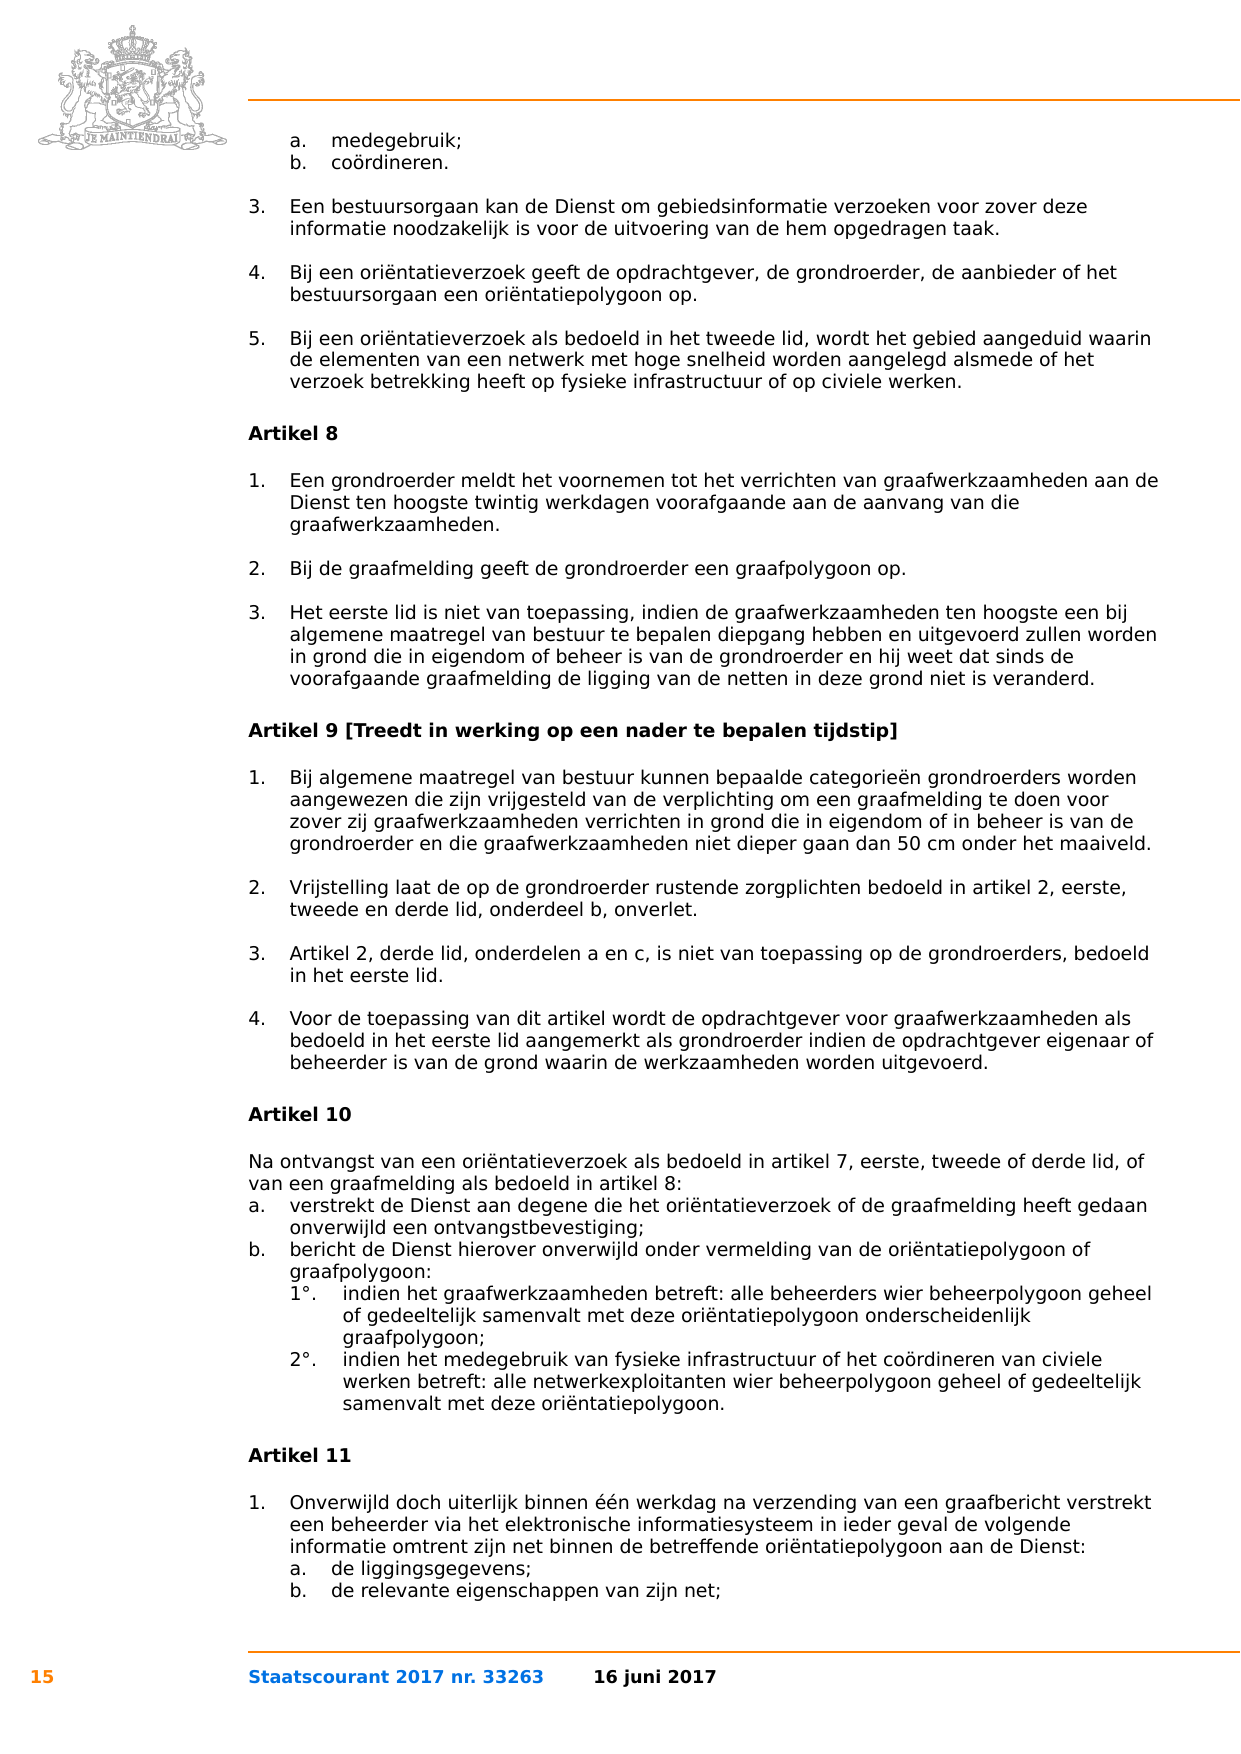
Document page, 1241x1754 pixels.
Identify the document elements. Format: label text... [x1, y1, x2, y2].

text 2. Bij de graafmelding geeft de grondroerder een graafpolygoon op. [248, 558, 1163, 580]
text a. verstrekt de Dienst aan degene die het oriëntatieverzoek of de graafmelding heeft gedaan onverwijld een ontvangstbevestiging; [248, 1195, 1163, 1239]
text 1. Een grondroerder meldt het voornemen tot het verrichten van graafwerkzaamheden aan de Dienst ten hoogste twintig werkdagen voorafgaande aan de aanvang van die graafwerkzaamheden. [248, 470, 1163, 536]
text b. de relevante eigenschappen van zijn net; [289, 1580, 1163, 1602]
subtitle Artikel 8 [248, 423, 1163, 445]
text 1. Bij algemene maatregel van bestuur kunnen bepaalde categorieën grondroerders worden aangewezen die zijn vrijgesteld van de verplichting om een graafmelding te doen voor zover zij graafwerkzaamheden verrichten in grond die in eigendom of in beheer is van de grondroerder en die graafwerkzaamheden niet dieper gaan dan 50 cm onder het maaiveld. [248, 767, 1163, 855]
subtitle Artikel 9 [Treedt in werking op een nader te bepalen tijdstip] [248, 720, 1163, 742]
picture [38, 25, 227, 150]
text 2°. indien het medegebruik van fysieke infrastructuur of het coördineren van civiele werken betreft: alle netwerkexploitanten wier beheerpolygoon geheel of gedeeltelijk samenvalt met deze oriëntatiepolygoon. [289, 1349, 1163, 1415]
text 1. Onverwijld doch uiterlijk binnen één werkdag na verzending van een graafbericht verstrekt een beheerder via het elektronische informatiesysteem in ieder geval de volgende informatie omtrent zijn net binnen de betreffende oriëntatiepolygoon aan de Dienst: [248, 1492, 1163, 1558]
text 3. Artikel 2, derde lid, onderdelen a en c, is niet van toepassing op de grondroerders, bedoeld in het eerste lid. [248, 942, 1163, 986]
subtitle Artikel 11 [248, 1445, 1163, 1467]
text Na ontvangst van een oriëntatieverzoek als bedoeld in artikel 7, eerste, tweede of derde lid, of van een graafmelding als bedoeld in artikel 8: [248, 1151, 1163, 1195]
text 3. Het eerste lid is niet van toepassing, indien de graafwerkzaamheden ten hoogste een bij algemene maatregel van bestuur te bepalen diepgang hebben en uitgevoerd zullen worden in grond die in eigendom of beheer is van de grondroerder en hij weet dat sinds de voorafgaande graafmelding de ligging van de netten in deze grond niet is veranderd. [248, 602, 1163, 690]
text 1°. indien het graafwerkzaamheden betreft: alle beheerders wier beheerpolygoon geheel of gedeeltelijk samenvalt met deze oriëntatiepolygoon onderscheidenlijk graafpolygoon; [289, 1283, 1163, 1349]
text 3. Een bestuursorgaan kan de Dienst om gebiedsinformatie verzoeken voor zover deze informatie noodzakelijk is voor de uitvoering van de hem opgedragen taak. [248, 196, 1163, 240]
text 4. Bij een oriëntatieverzoek geeft de opdrachtgever, de grondroerder, de aanbieder of het bestuursorgaan een oriëntatiepolygoon op. [248, 262, 1163, 306]
text 2. Vrijstelling laat de op de grondroerder rustende zorgplichten bedoeld in artikel 2, eerste, tweede en derde lid, onderdeel b, onverlet. [248, 877, 1163, 921]
text b. bericht de Dienst hierover onverwijld onder vermelding van de oriëntatiepolygoon of graafpolygoon: [248, 1239, 1163, 1283]
text 4. Voor de toepassing van dit artikel wordt de opdrachtgever voor graafwerkzaamheden als bedoeld in het eerste lid aangemerkt als grondroerder indien de opdrachtgever eigenaar of beheerder is van de grond waarin de werkzaamheden worden uitgevoerd. [248, 1008, 1163, 1074]
text a. de liggingsgegevens; [289, 1558, 1163, 1580]
text a. medegebruik; [289, 130, 1163, 152]
text 5. Bij een oriëntatieverzoek als bedoeld in het tweede lid, wordt het gebied aangeduid waarin de elementen van een netwerk met hoge snelheid worden aangelegd alsmede of het verzoek betrekking heeft op fysieke infrastructuur of op civiele werken. [248, 327, 1163, 393]
text b. coördineren. [289, 152, 1163, 174]
subtitle Artikel 10 [248, 1104, 1163, 1126]
